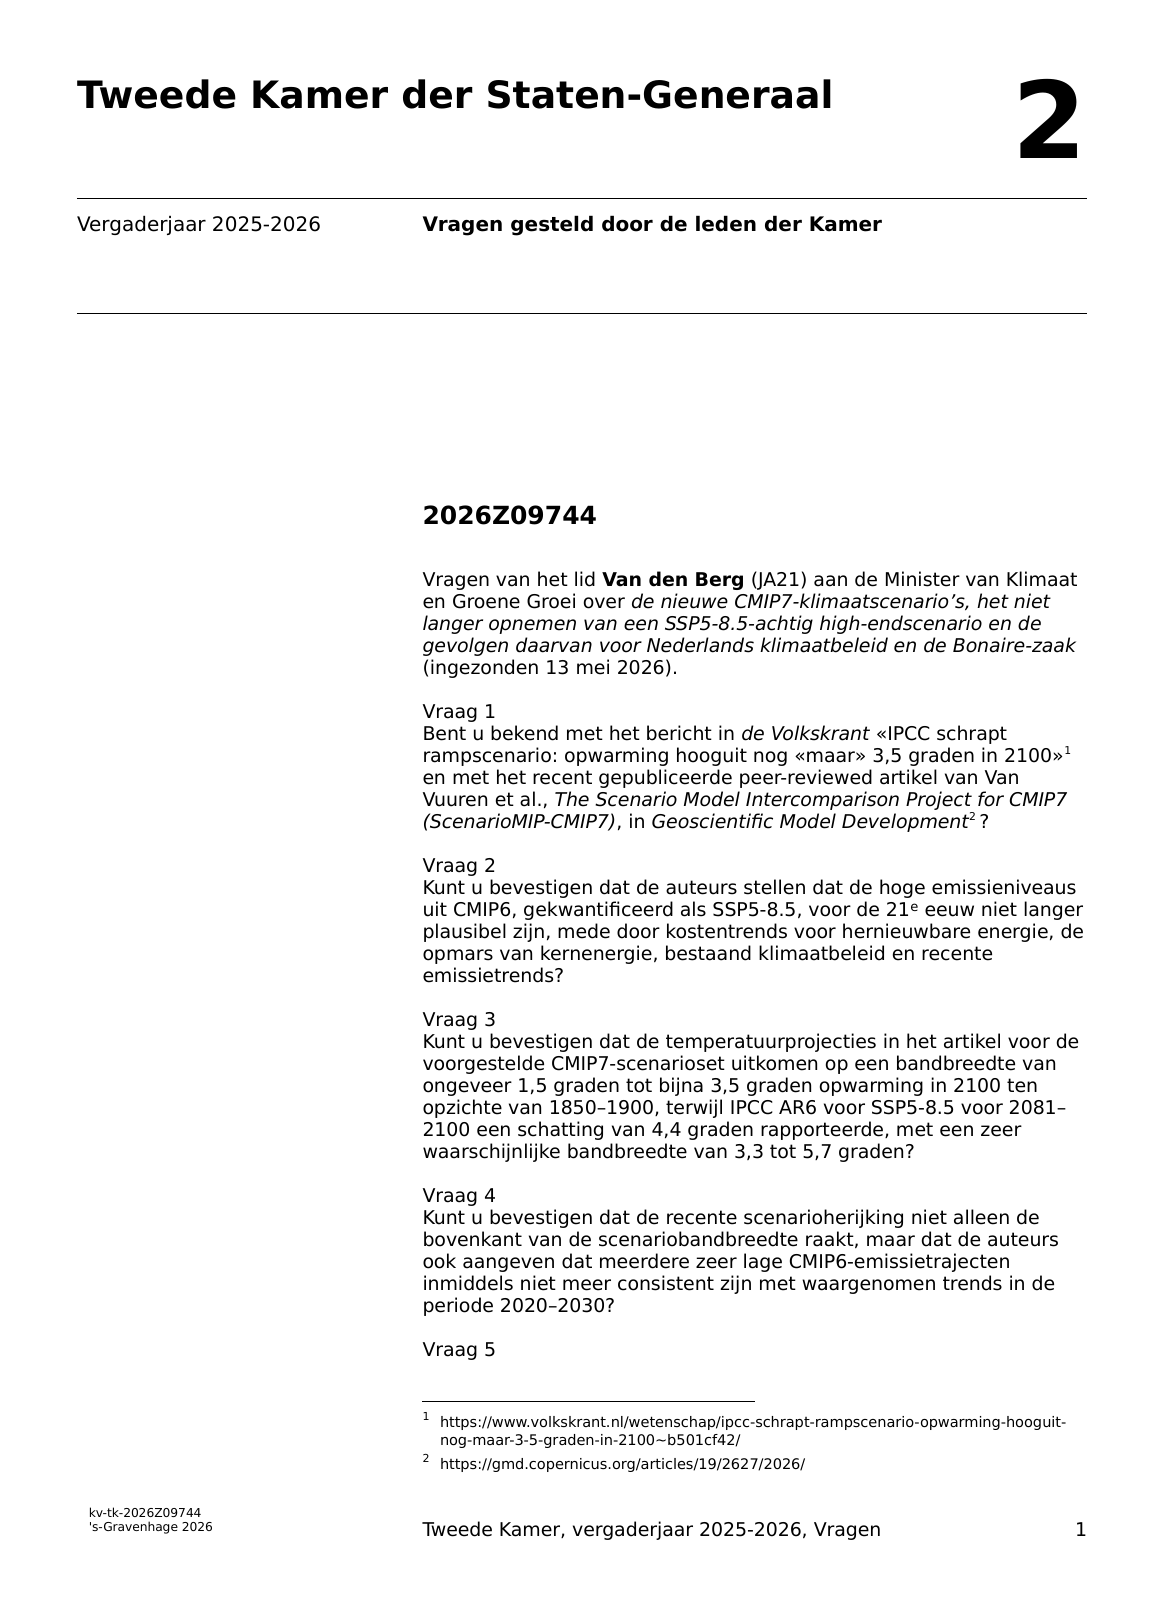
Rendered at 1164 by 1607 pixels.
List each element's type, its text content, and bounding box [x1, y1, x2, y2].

text 's-Gravenhage 2026 [88, 1520, 323, 1534]
text kv-tk-2026Z09744 [88, 1506, 323, 1520]
table_cell Vragen gesteld door de leden der Kamer [422, 199, 1087, 313]
text Vraag 4 [422, 1185, 1087, 1207]
text Vraag 2 [422, 855, 1087, 877]
text Kunt u bevestigen dat de recente scenarioherijking niet alleen de bovenkant van de scenariobandbreedte raakt, maar dat de auteurs ook aangeven dat meerdere zeer lage CMIP6-emissietrajecten inmiddels niet meer consistent zijn met waargenomen trends in de periode 2020–2030? [422, 1207, 1087, 1317]
table_cell Vergaderjaar 2025-2026 [77, 199, 422, 313]
text Vraag 5 [422, 1339, 1087, 1361]
table_header 2 [886, 59, 1087, 198]
text 2026Z09744 [422, 501, 1087, 531]
text Vraag 3 [422, 1009, 1087, 1031]
text https://gmd.copernicus.org/articles/19/2627/2026/ [422, 1452, 1087, 1474]
text Vragen van het lid Van den Berg (JA21) aan de Minister van Klimaat en Groene Groei over de nieuwe CMIP7-klimaatscenario’s, het niet langer opnemen van een SSP5-8.5-achtig high-endscenario en de gevolgen daarvan voor Nederlands klimaatbeleid en de Bonaire-zaak (ingezonden 13 mei 2026). [422, 569, 1087, 679]
text https://www.volkskrant.nl/wetenschap/ipcc-schrapt-rampscenario-opwarming-hooguit-nog-maar-3-5-graden-in-2100~b501cf42/ [422, 1410, 1087, 1449]
text Kunt u bevestigen dat de temperatuurprojecties in het artikel voor de voorgestelde CMIP7-scenarioset uitkomen op een bandbreedte van ongeveer 1,5 graden tot bijna 3,5 graden opwarming in 2100 ten opzichte van 1850–1900, terwijl IPCC AR6 voor SSP5-8.5 voor 2081–2100 een schatting van 4,4 graden rapporteerde, met een zeer waarschijnlijke bandbreedte van 3,3 tot 5,7 graden? [422, 1031, 1087, 1163]
text Kunt u bevestigen dat de auteurs stellen dat de hoge emissieniveaus uit CMIP6, gekwantificeerd als SSP5-8.5, voor de 21e eeuw niet langer plausibel zijn, mede door kostentrends voor hernieuwbare energie, de opmars van kernenergie, bestaand klimaatbeleid en recente emissietrends? [422, 877, 1087, 987]
text Bent u bekend met het bericht in de Volkskrant «IPCC schrapt rampscenario: opwarming hooguit nog «maar» 3,5 graden in 2100» en met het recent gepubliceerde peer-reviewed artikel van Van Vuuren et al., The Scenario Model Intercomparison Project for CMIP7 (ScenarioMIP-CMIP7), in Geoscientific Model Development? [422, 723, 1087, 833]
text Vraag 1 [422, 701, 1087, 723]
table_header Tweede Kamer der Staten-Generaal [77, 59, 886, 198]
